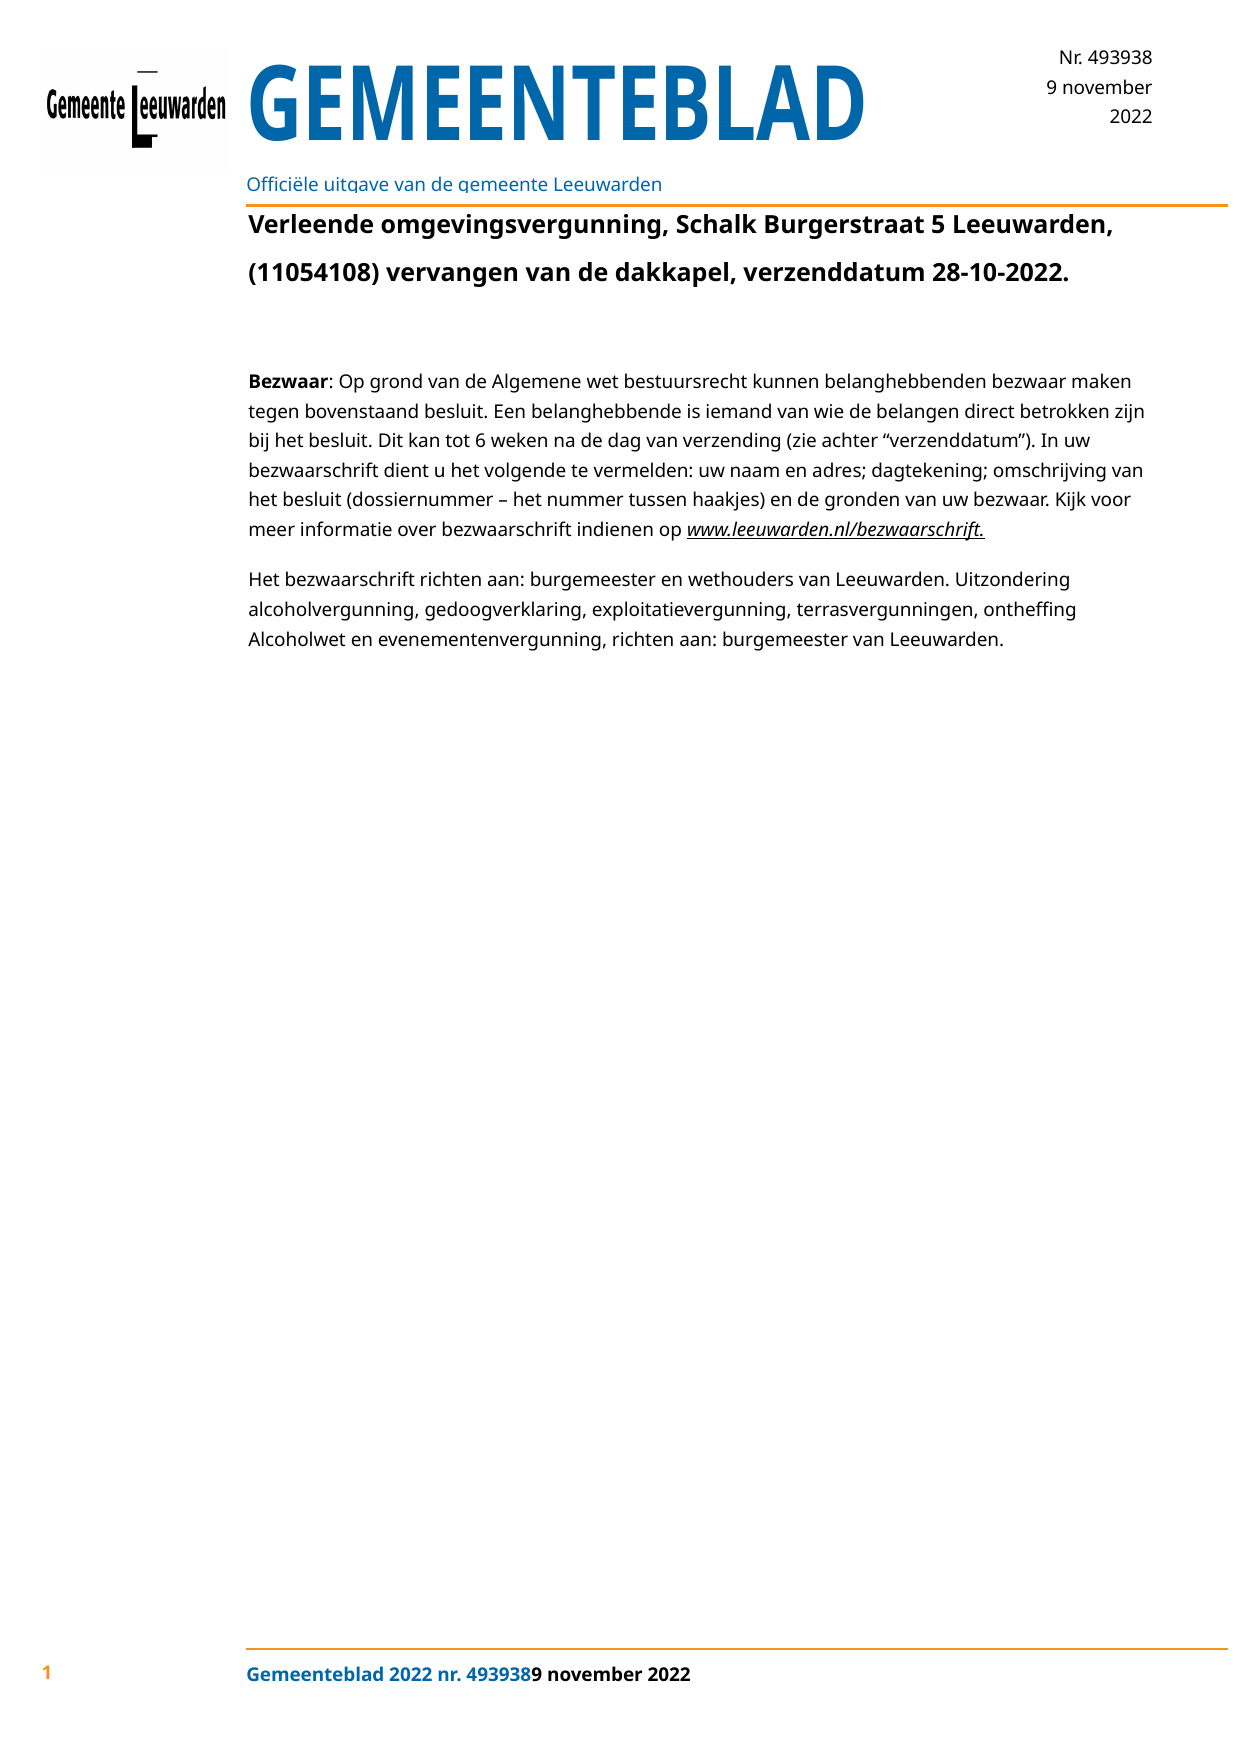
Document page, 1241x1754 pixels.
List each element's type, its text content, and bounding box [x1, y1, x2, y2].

text Verleende omgevingsvergunning, Schalk Burgerstraat 5 Leeuwarden, (11054108) vervangen van de dakkapel, verzenddatum 28-10-2022. [248, 207, 1152, 288]
text Bezwaar: Op grond van de Algemene wet bestuursrecht kunnen belanghebbenden bezwaar maken tegen bovenstaand besluit. Een belanghebbende is iemand van wie de belangen direct betrokken zijn bij het besluit. Dit kan tot 6 weken na de dag van verzending (zie achter “verzenddatum”). In uw bezwaarschrift dient u het volgende te vermelden: uw naam en adres; dagtekening; omschrijving van het besluit (dossiernummer – het nummer tussen haakjes) en de gronden van uw bezwaar. Kijk voor meer informatie over bezwaarschrift indienen op www.leeuwarden.nl/bezwaarschrift. [248, 368, 1152, 542]
text Het bezwaarschrift richten aan: burgemeester en wethouders van Leeuwarden. Uitzondering alcoholvergunning, gedoogverklaring, exploitatievergunning, terrasvergunningen, ontheffing Alcoholwet en evenementenvergunning, richten aan: burgemeester van Leeuwarden. [248, 567, 1152, 652]
picture [41, 47, 231, 172]
